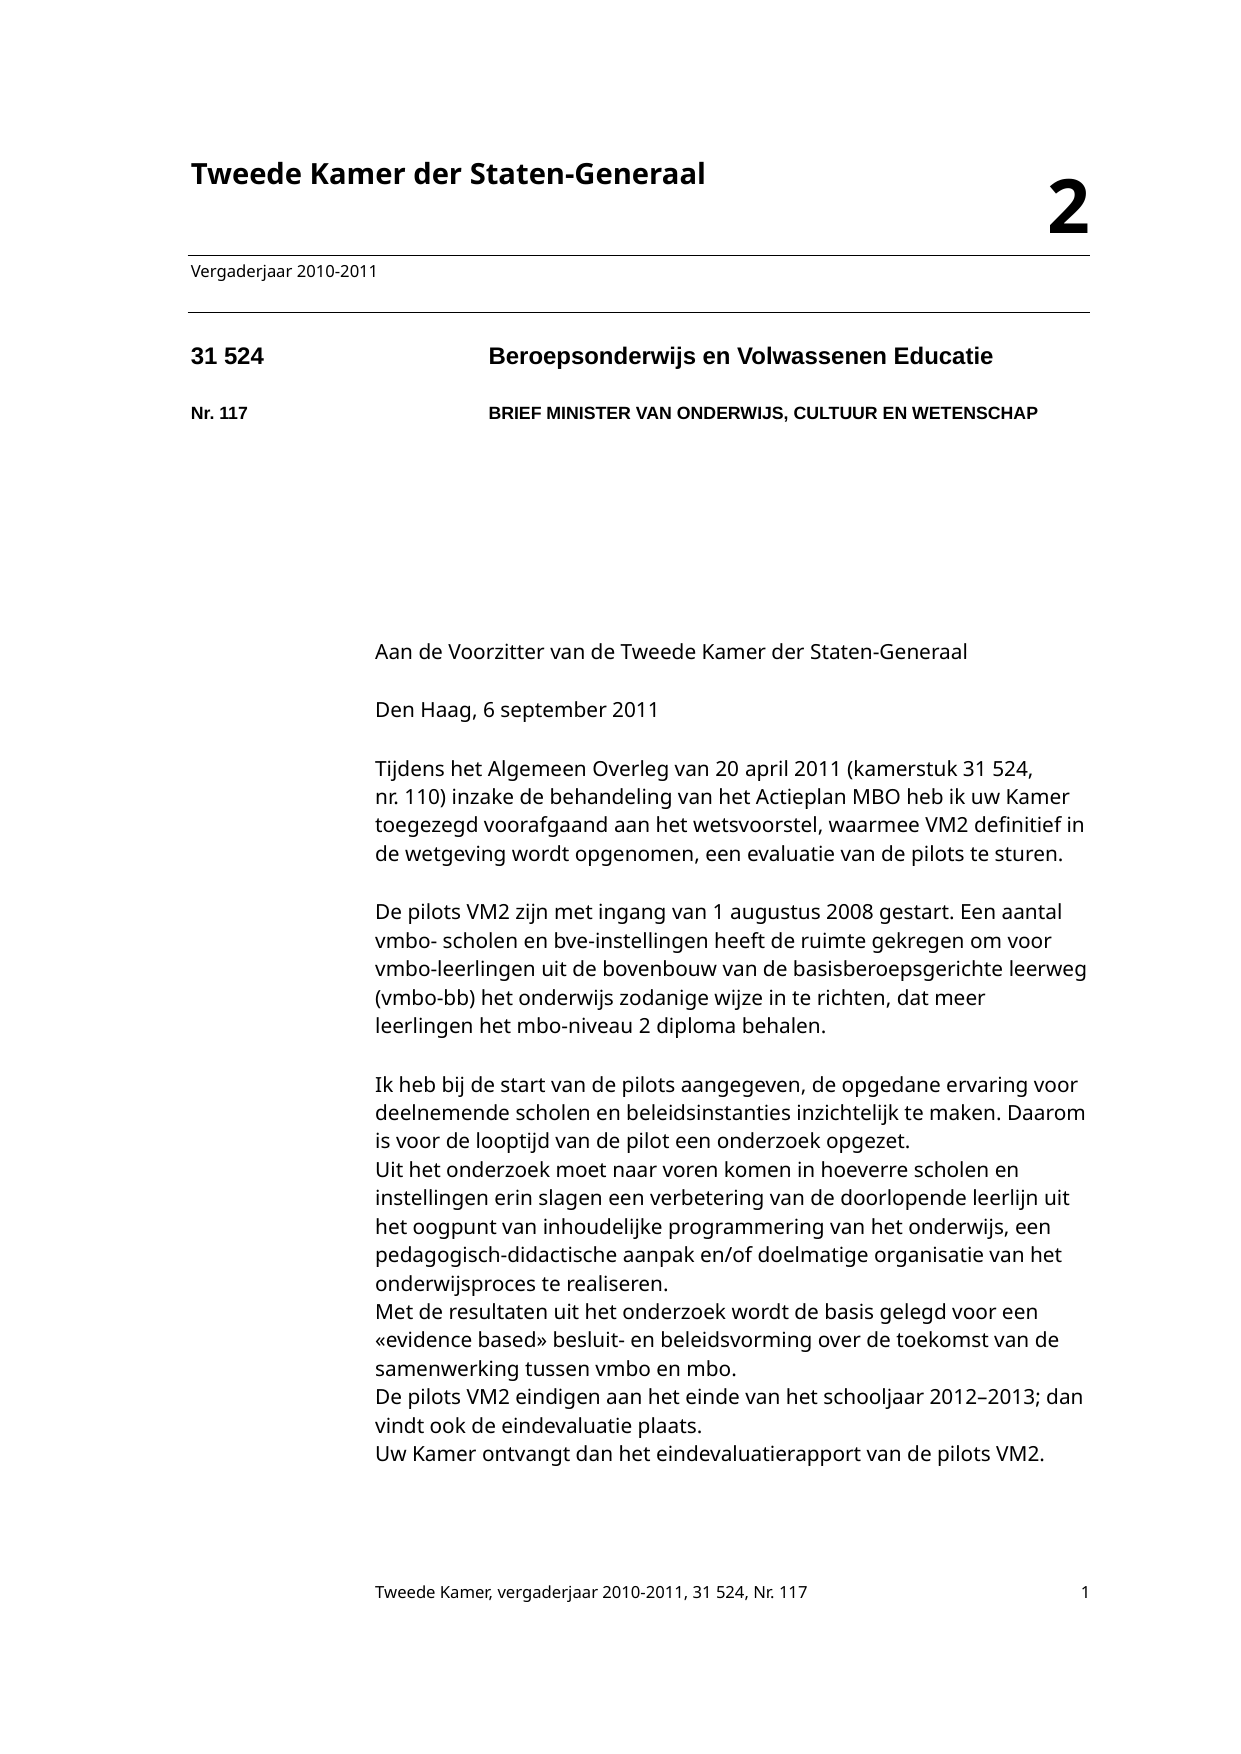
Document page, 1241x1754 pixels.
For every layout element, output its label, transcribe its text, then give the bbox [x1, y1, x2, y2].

table_cell Beroepsonderwijs en Volwassenen Educatie [485, 339, 1090, 399]
text Uw Kamer ontvangt dan het eindevaluatierapport van de pilots VM2. [375, 1439, 1090, 1468]
text Den Haag, 6 september 2011 [375, 695, 1090, 724]
table_cell Nr. 117 [188, 399, 485, 518]
table_header Tweede Kamer der Staten-Generaal [188, 150, 909, 255]
text De pilots VM2 eindigen aan het einde van het schooljaar 2012–2013; dan vindt ook de eindevaluatie plaats. [375, 1382, 1090, 1439]
text Met de resultaten uit het onderzoek wordt de basis gelegd voor een «evidence based» besluit- en beleidsvorming over de toekomst van de samenwerking tussen vmbo en mbo. [375, 1297, 1090, 1382]
table_header 2 [910, 150, 1090, 255]
text Ik heb bij de start van de pilots aangegeven, de opgedane ervaring voor deelnemende scholen en beleidsinstanties inzichtelijk te maken. Daarom is voor de looptijd van de pilot een onderzoek opgezet. [375, 1070, 1090, 1155]
text Aan de Voorzitter van de Tweede Kamer der Staten-Generaal [375, 637, 1090, 665]
table_cell 31 524 [188, 339, 485, 399]
table_cell [485, 256, 1090, 312]
text Tijdens het Algemeen Overleg van 20 april 2011 (kamerstuk 31 524, nr. 110) inzake de behandeling van het Actieplan MBO heb ik uw Kamer toegezegd voorafgaand aan het wetsvoorstel, waarmee VM2 definitief in de wetgeving wordt opgenomen, een evaluatie van de pilots te sturen. [375, 754, 1090, 867]
table_cell Vergaderjaar 2010-2011 [188, 256, 485, 312]
text De pilots VM2 zijn met ingang van 1 augustus 2008 gestart. Een aantal vmbo- scholen en bve-instellingen heeft de ruimte gekregen om voor vmbo-leerlingen uit de bovenbouw van de basisberoepsgerichte leerweg (vmbo-bb) het onderwijs zodanige wijze in te richten, dat meer leerlingen het mbo-niveau 2 diploma behalen. [375, 897, 1090, 1040]
text Uit het onderzoek moet naar voren komen in hoeverre scholen en instellingen erin slagen een verbetering van de doorlopende leerlijn uit het oogpunt van inhoudelijke programmering van het onderwijs, een pedagogisch-didactische aanpak en/of doelmatige organisatie van het onderwijsproces te realiseren. [375, 1155, 1090, 1297]
table_cell BRIEF MINISTER VAN ONDERWIJS, CULTUUR EN WETENSCHAP [485, 399, 1090, 518]
table_cell [188, 313, 485, 339]
table_cell [485, 313, 1090, 339]
